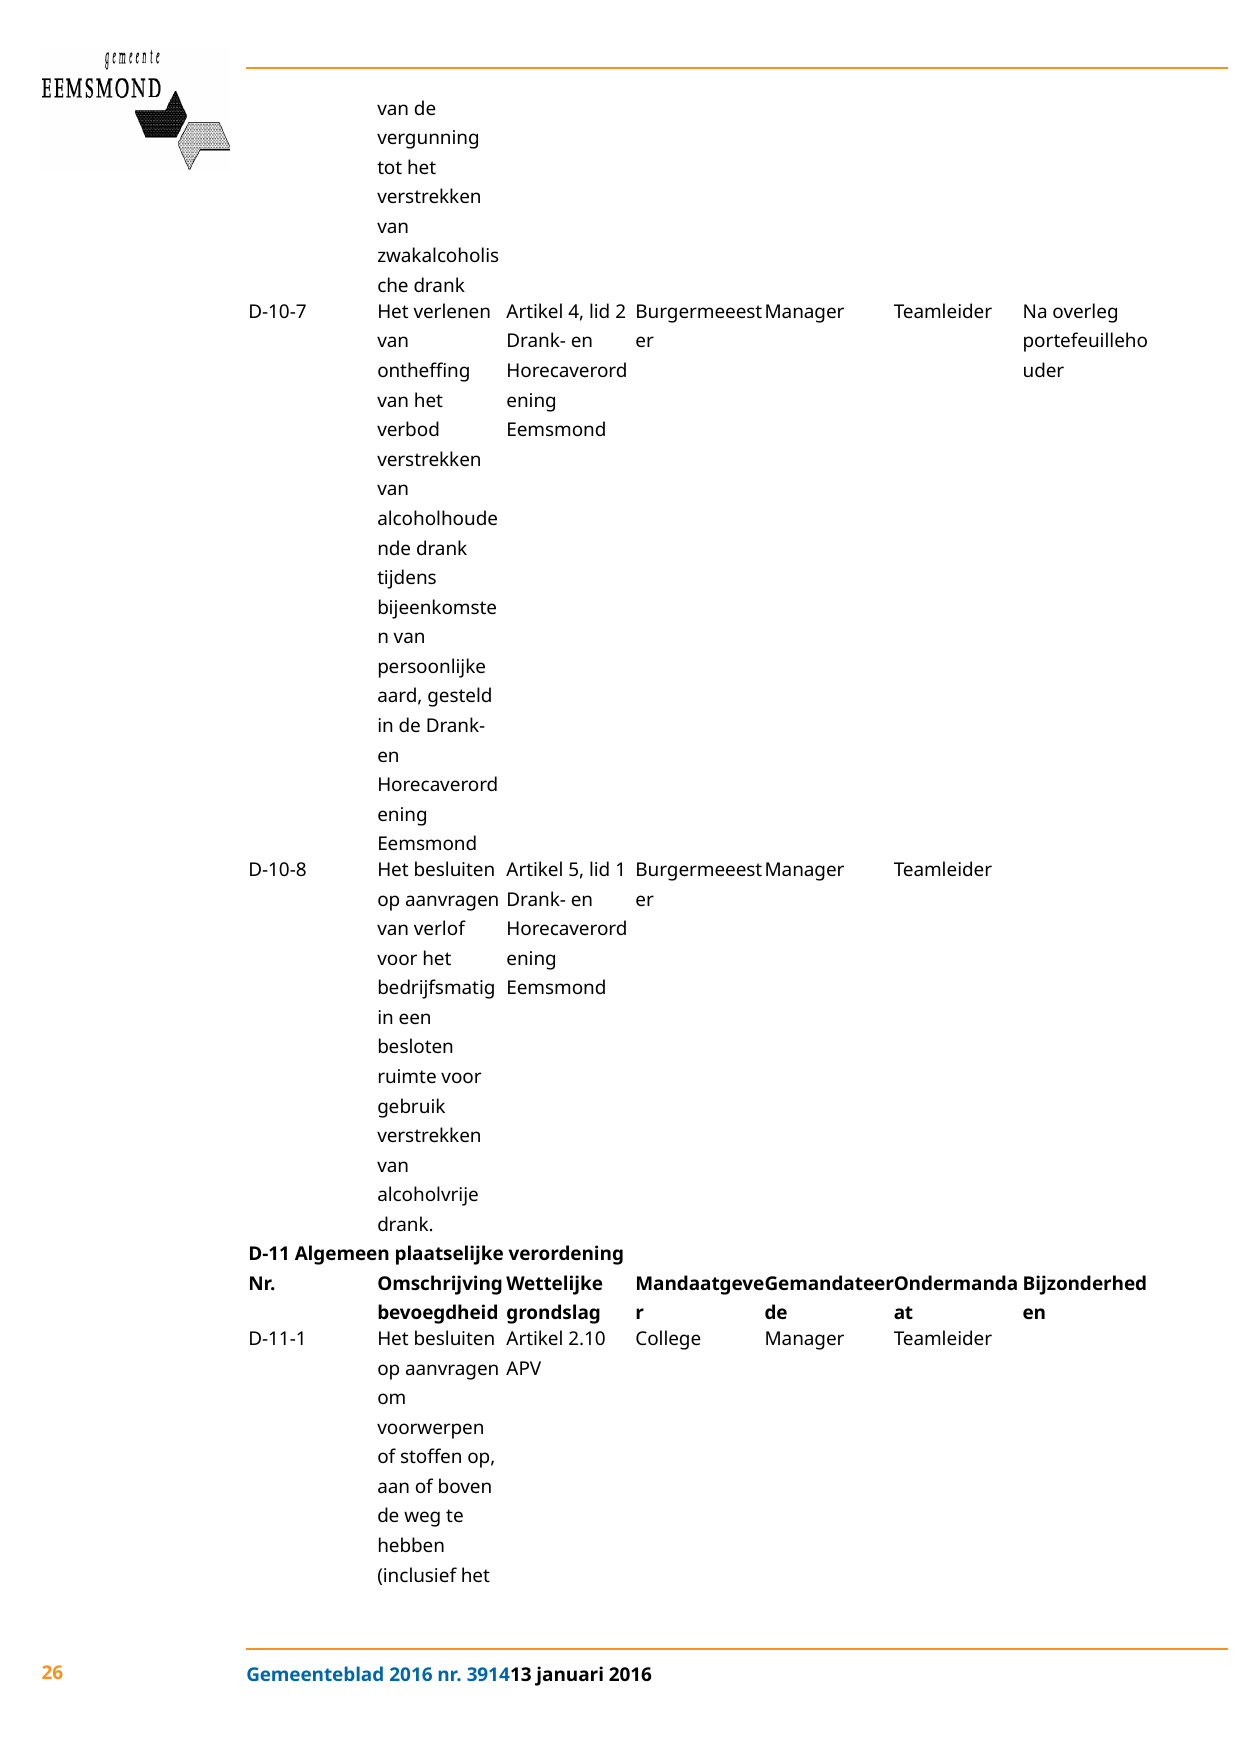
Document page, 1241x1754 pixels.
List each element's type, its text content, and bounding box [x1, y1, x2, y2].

table_cell Artikel 2.10 APV [506, 1325, 635, 1588]
table_header Ondermandaat [894, 1270, 1022, 1325]
table_cell D-10-7 [248, 298, 377, 856]
table_cell College [635, 1325, 764, 1588]
table_header Gemandateerde [764, 1270, 893, 1325]
table_header Bijzonderheden [1023, 1270, 1152, 1325]
table_cell [764, 95, 893, 298]
table_cell Teamleider [894, 298, 1022, 856]
table_cell Het verlenen van ontheffing van het verbod verstrekken van alcoholhoudende drank tijdens bijeenkomsten van persoonlijke aard, gesteld in de Drank- en Horecaverordening Eemsmond [377, 298, 506, 856]
table_header Mandaatgever [635, 1270, 764, 1325]
table_cell Manager [764, 298, 893, 856]
picture [41, 47, 231, 172]
table_cell [894, 95, 1022, 298]
table_cell [1023, 856, 1152, 1237]
table_cell [1023, 1325, 1152, 1588]
table_header Omschrijving bevoegdheid [377, 1270, 506, 1325]
table_cell [248, 95, 377, 298]
table_cell Burgermeeester [635, 856, 764, 1237]
table_cell D-10-8 [248, 856, 377, 1237]
table_cell Manager [764, 856, 893, 1237]
table_cell Artikel 5, lid 1 Drank- en Horecaverordening Eemsmond [506, 856, 635, 1237]
table_cell Artikel 4, lid 2 Drank- en Horecaverordening Eemsmond [506, 298, 635, 856]
table_cell [1023, 95, 1152, 298]
table_cell [635, 95, 764, 298]
table_cell van de vergunning tot het verstrekken van zwakalcoholische drank [377, 95, 506, 298]
table_cell Burgermeeester [635, 298, 764, 856]
table_header Nr. [248, 1270, 377, 1325]
table_cell Manager [764, 1325, 893, 1588]
table_header Wettelijke grondslag [506, 1270, 635, 1325]
table_cell Het besluiten op aanvragen om voorwerpen of stoffen op, aan of boven de weg te hebben (inclusief het [377, 1325, 506, 1588]
text D-11 Algemeen plaatselijke verordening [248, 1240, 1152, 1266]
table_cell [506, 95, 635, 298]
table_cell Na overleg portefeuillehouder [1023, 298, 1152, 856]
table_cell D-11-1 [248, 1325, 377, 1588]
table_cell Teamleider [894, 856, 1022, 1237]
table_cell Het besluiten op aanvragen van verlof voor het bedrijfsmatig in een besloten ruimte voor gebruik verstrekken van alcoholvrije drank. [377, 856, 506, 1237]
table_cell Teamleider [894, 1325, 1022, 1588]
